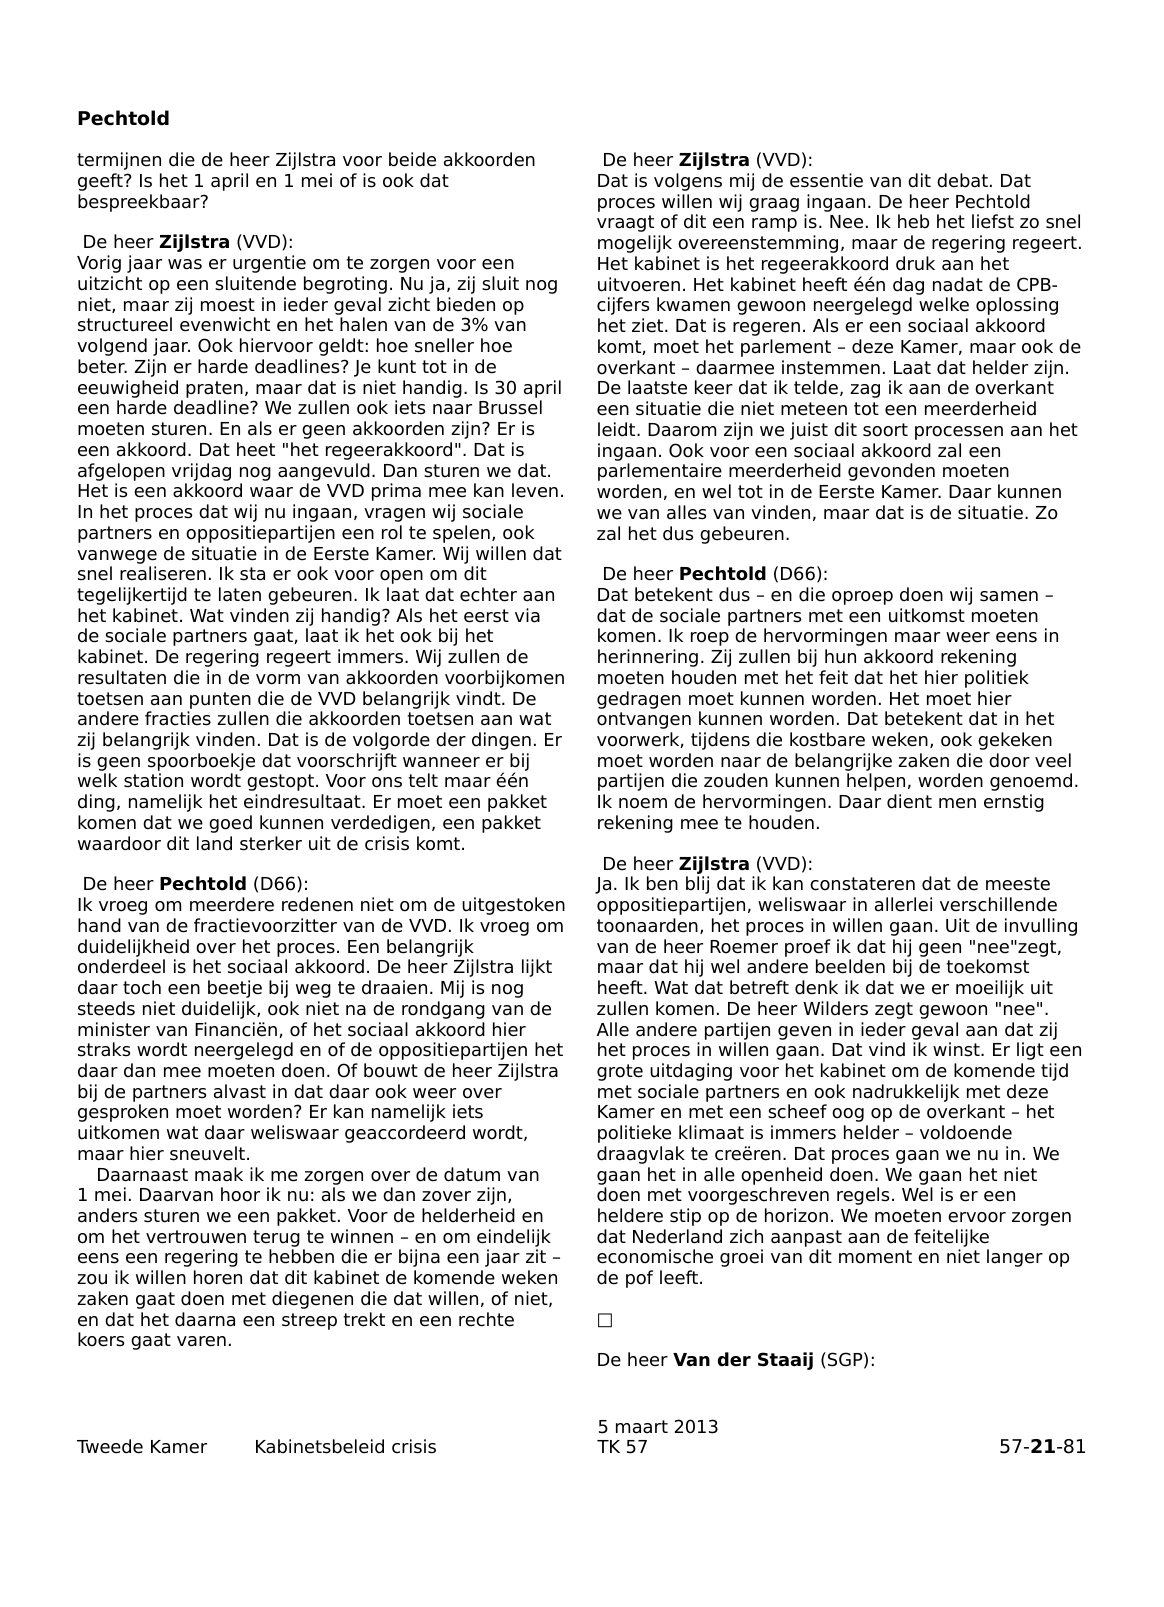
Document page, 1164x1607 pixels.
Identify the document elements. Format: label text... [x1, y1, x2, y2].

text Ik vroeg om meerdere redenen niet om de uitgestoken hand van de fractievoorzitter van de VVD. Ik vroeg om duidelijkheid over het proces. Een belangrijk onderdeel is het sociaal akkoord. De heer Zijlstra lijkt daar toch een beetje bij weg te draaien. Mij is nog steeds niet duidelijk, ook niet na de rondgang van de minister van Financiën, of het sociaal akkoord hier straks wordt neergelegd en of de oppositiepartijen het daar dan mee moeten doen. Of bouwt de heer Zijlstra bij de partners alvast in dat daar ook weer over gesproken moet worden? Er kan namelijk iets uitkomen wat daar weliswaar geaccordeerd wordt, maar hier sneuvelt. [77, 895, 567, 1164]
text Dat betekent dus – en die oproep doen wij samen – dat de sociale partners met een uitkomst moeten komen. Ik roep de hervormingen maar weer eens in herinnering. Zij zullen bij hun akkoord rekening moeten houden met het feit dat het hier politiek gedragen moet kunnen worden. Het moet hier ontvangen kunnen worden. Dat betekent dat in het voorwerk, tijdens die kostbare weken, ook gekeken moet worden naar de belangrijke zaken die door veel partijen die zouden kunnen helpen, worden genoemd. Ik noem de hervormingen. Daar dient men ernstig rekening mee te houden. [596, 585, 1087, 833]
text De heer Pechtold (D66): [77, 874, 567, 895]
text termijnen die de heer Zijlstra voor beide akkoorden geeft? Is het 1 april en 1 mei of is ook dat bespreekbaar? [77, 150, 567, 212]
text De heer Pechtold (D66): [596, 564, 1087, 585]
text Vorig jaar was er urgentie om te zorgen voor een uitzicht op een sluitende begroting. Nu ja, zij sluit nog niet, maar zij moest in ieder geval zicht bieden op structureel evenwicht en het halen van de 3% van volgend jaar. Ook hiervoor geldt: hoe sneller hoe beter. Zijn er harde deadlines? Je kunt tot in de eeuwigheid praten, maar dat is niet handig. Is 30 april een harde deadline? We zullen ook iets naar Brussel moeten sturen. En als er geen akkoorden zijn? Er is een akkoord. Dat heet "het regeerakkoord". Dat is afgelopen vrijdag nog aangevuld. Dan sturen we dat. Het is een akkoord waar de VVD prima mee kan leven. In het proces dat wij nu ingaan, vragen wij sociale partners en oppositiepartijen een rol te spelen, ook vanwege de situatie in de Eerste Kamer. Wij willen dat snel realiseren. Ik sta er ook voor open om dit tegelijkertijd te laten gebeuren. Ik laat dat echter aan het kabinet. Wat vinden zij handig? Als het eerst via de sociale partners gaat, laat ik het ook bij het kabinet. De regering regeert immers. Wij zullen de resultaten die in de vorm van akkoorden voorbijkomen toetsen aan punten die de VVD belangrijk vindt. De andere fracties zullen die akkoorden toetsen aan wat zij belangrijk vinden. Dat is de volgorde der dingen. Er is geen spoorboekje dat voorschrijft wanneer er bij welk station wordt gestopt. Voor ons telt maar één ding, namelijk het eindresultaat. Er moet een pakket komen dat we goed kunnen verdedigen, een pakket waardoor dit land sterker uit de crisis komt. [77, 253, 567, 854]
text De heer Van der Staaij (SGP): [596, 1349, 1087, 1370]
text De heer Zijlstra (VVD): [77, 232, 567, 253]
text De heer Zijlstra (VVD): [596, 150, 1087, 171]
text Daarnaast maak ik me zorgen over de datum van 1 mei. Daarvan hoor ik nu: als we dan zover zijn, anders sturen we een pakket. Voor de helderheid en om het vertrouwen terug te winnen – en om eindelijk eens een regering te hebben die er bijna een jaar zit – zou ik willen horen dat dit kabinet de komende weken zaken gaat doen met diegenen die dat willen, of niet, en dat het daarna een streep trekt en een rechte koers gaat varen. [77, 1164, 567, 1351]
text □ [596, 1309, 1087, 1329]
text Ja. Ik ben blij dat ik kan constateren dat de meeste oppositiepartijen, weliswaar in allerlei verschillende toonaarden, het proces in willen gaan. Uit de invulling van de heer Roemer proef ik dat hij geen "nee"zegt, maar dat hij wel andere beelden bij de toekomst heeft. Wat dat betreft denk ik dat we er moeilijk uit zullen komen. De heer Wilders zegt gewoon "nee". Alle andere partijen geven in ieder geval aan dat zij het proces in willen gaan. Dat vind ik winst. Er ligt een grote uitdaging voor het kabinet om de komende tijd met sociale partners en ook nadrukkelijk met deze Kamer en met een scheef oog op de overkant – het politieke klimaat is immers helder – voldoende draagvlak te creëren. Dat proces gaan we nu in. We gaan het in alle openheid doen. We gaan het niet doen met voorgeschreven regels. Wel is er een heldere stip op de horizon. We moeten ervoor zorgen dat Nederland zich aanpast aan de feitelijke economische groei van dit moment en niet langer op de pof leeft. [596, 874, 1087, 1289]
text Dat is volgens mij de essentie van dit debat. Dat proces willen wij graag ingaan. De heer Pechtold vraagt of dit een ramp is. Nee. Ik heb het liefst zo snel mogelijk overeenstemming, maar de regering regeert. Het kabinet is het regeerakkoord druk aan het uitvoeren. Het kabinet heeft één dag nadat de CPB-cijfers kwamen gewoon neergelegd welke oplossing het ziet. Dat is regeren. Als er een sociaal akkoord komt, moet het parlement – deze Kamer, maar ook de overkant – daarmee instemmen. Laat dat helder zijn. De laatste keer dat ik telde, zag ik aan de overkant een situatie die niet meteen tot een meerderheid leidt. Daarom zijn we juist dit soort processen aan het ingaan. Ook voor een sociaal akkoord zal een parlementaire meerderheid gevonden moeten worden, en wel tot in de Eerste Kamer. Daar kunnen we van alles van vinden, maar dat is de situatie. Zo zal het dus gebeuren. [596, 171, 1087, 544]
text De heer Zijlstra (VVD): [596, 853, 1087, 874]
